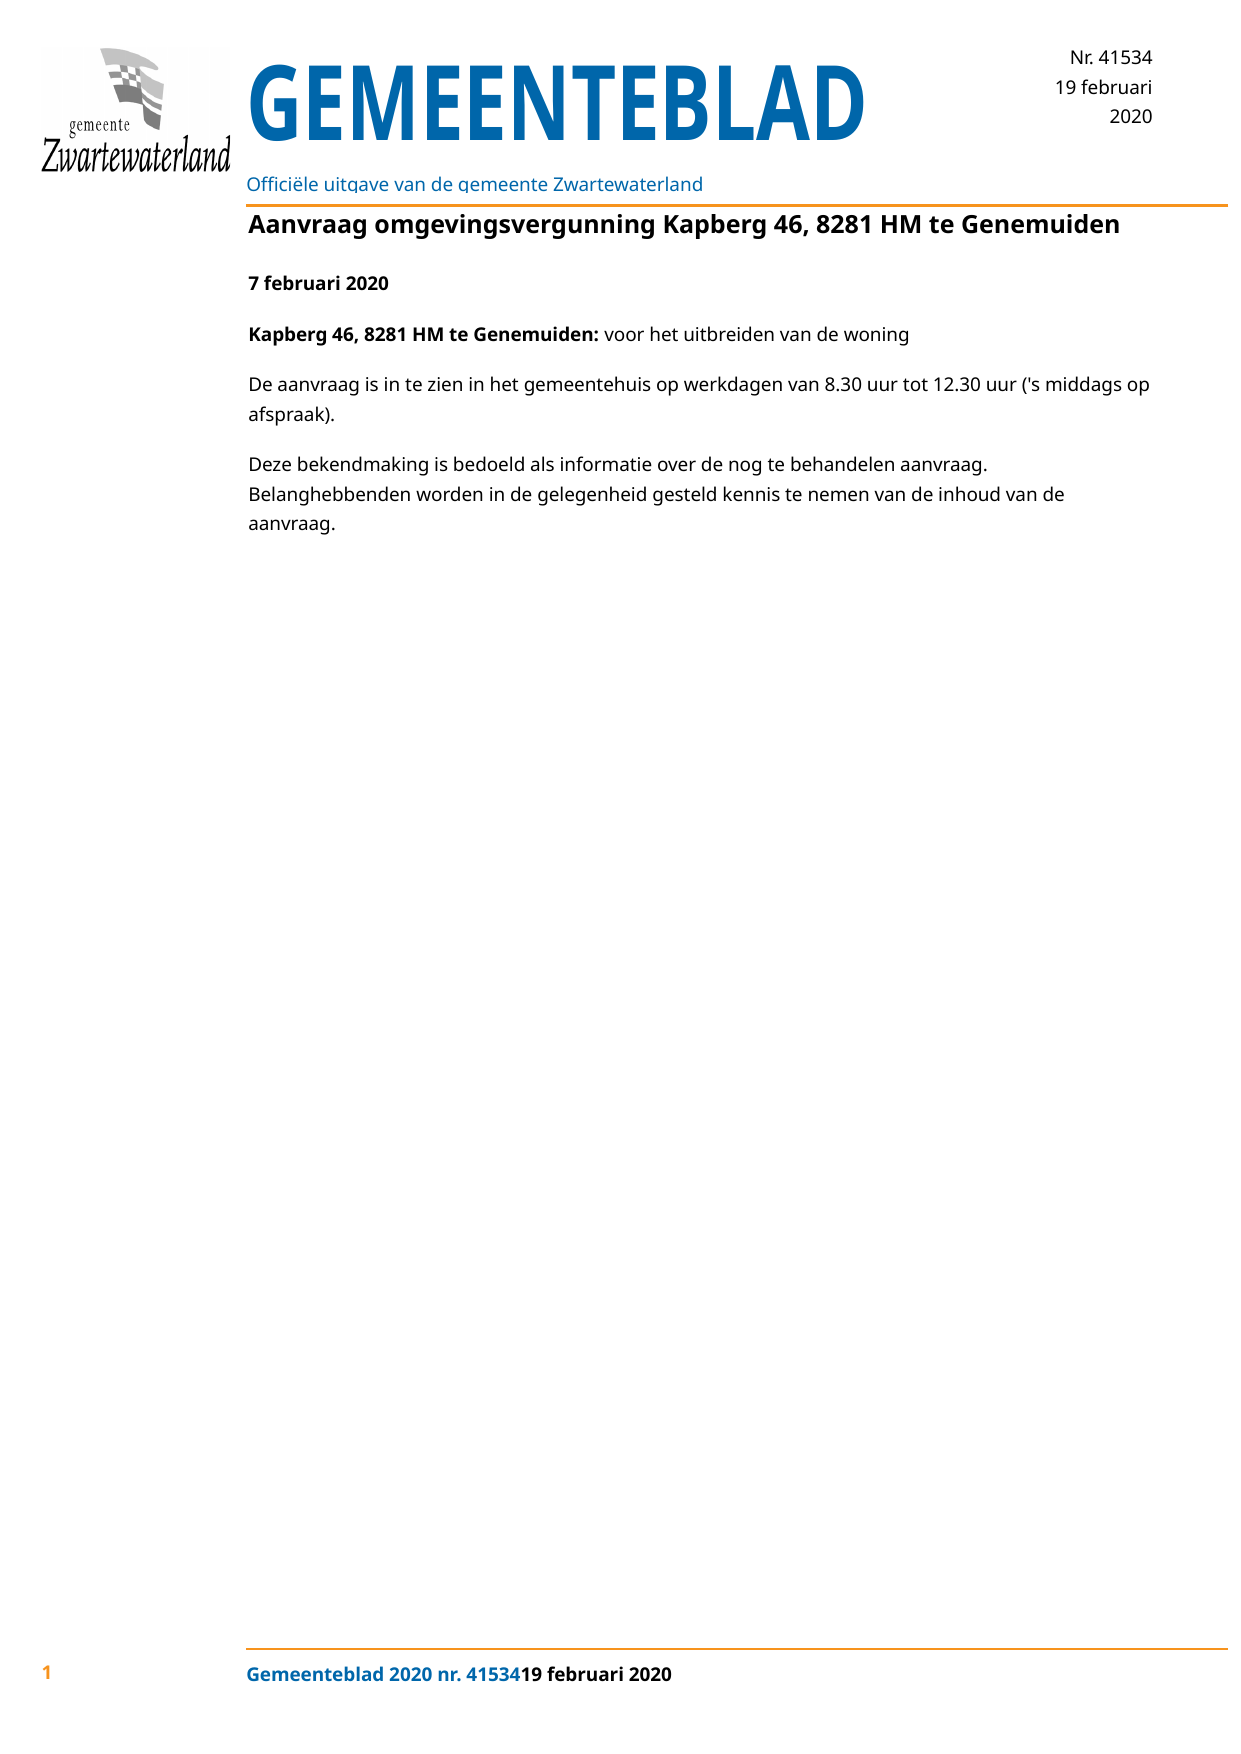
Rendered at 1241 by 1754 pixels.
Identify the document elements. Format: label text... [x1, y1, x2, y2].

text Aanvraag omgevingsvergunning Kapberg 46, 8281 HM te Genemuiden [248, 207, 1152, 241]
text Deze bekendmaking is bedoeld als informatie over de nog te behandelen aanvraag. Belanghebbenden worden in de gelegenheid gesteld kennis te nemen van de inhoud van de aanvraag. [248, 451, 1152, 536]
picture [41, 47, 231, 172]
text 7 februari 2020 [248, 270, 1152, 296]
text Kapberg 46, 8281 HM te Genemuiden: voor het uitbreiden van de woning [248, 321, 1152, 346]
text De aanvraag is in te zien in het gemeentehuis op werkdagen van 8.30 uur tot 12.30 uur ('s middags op afspraak). [248, 371, 1152, 426]
